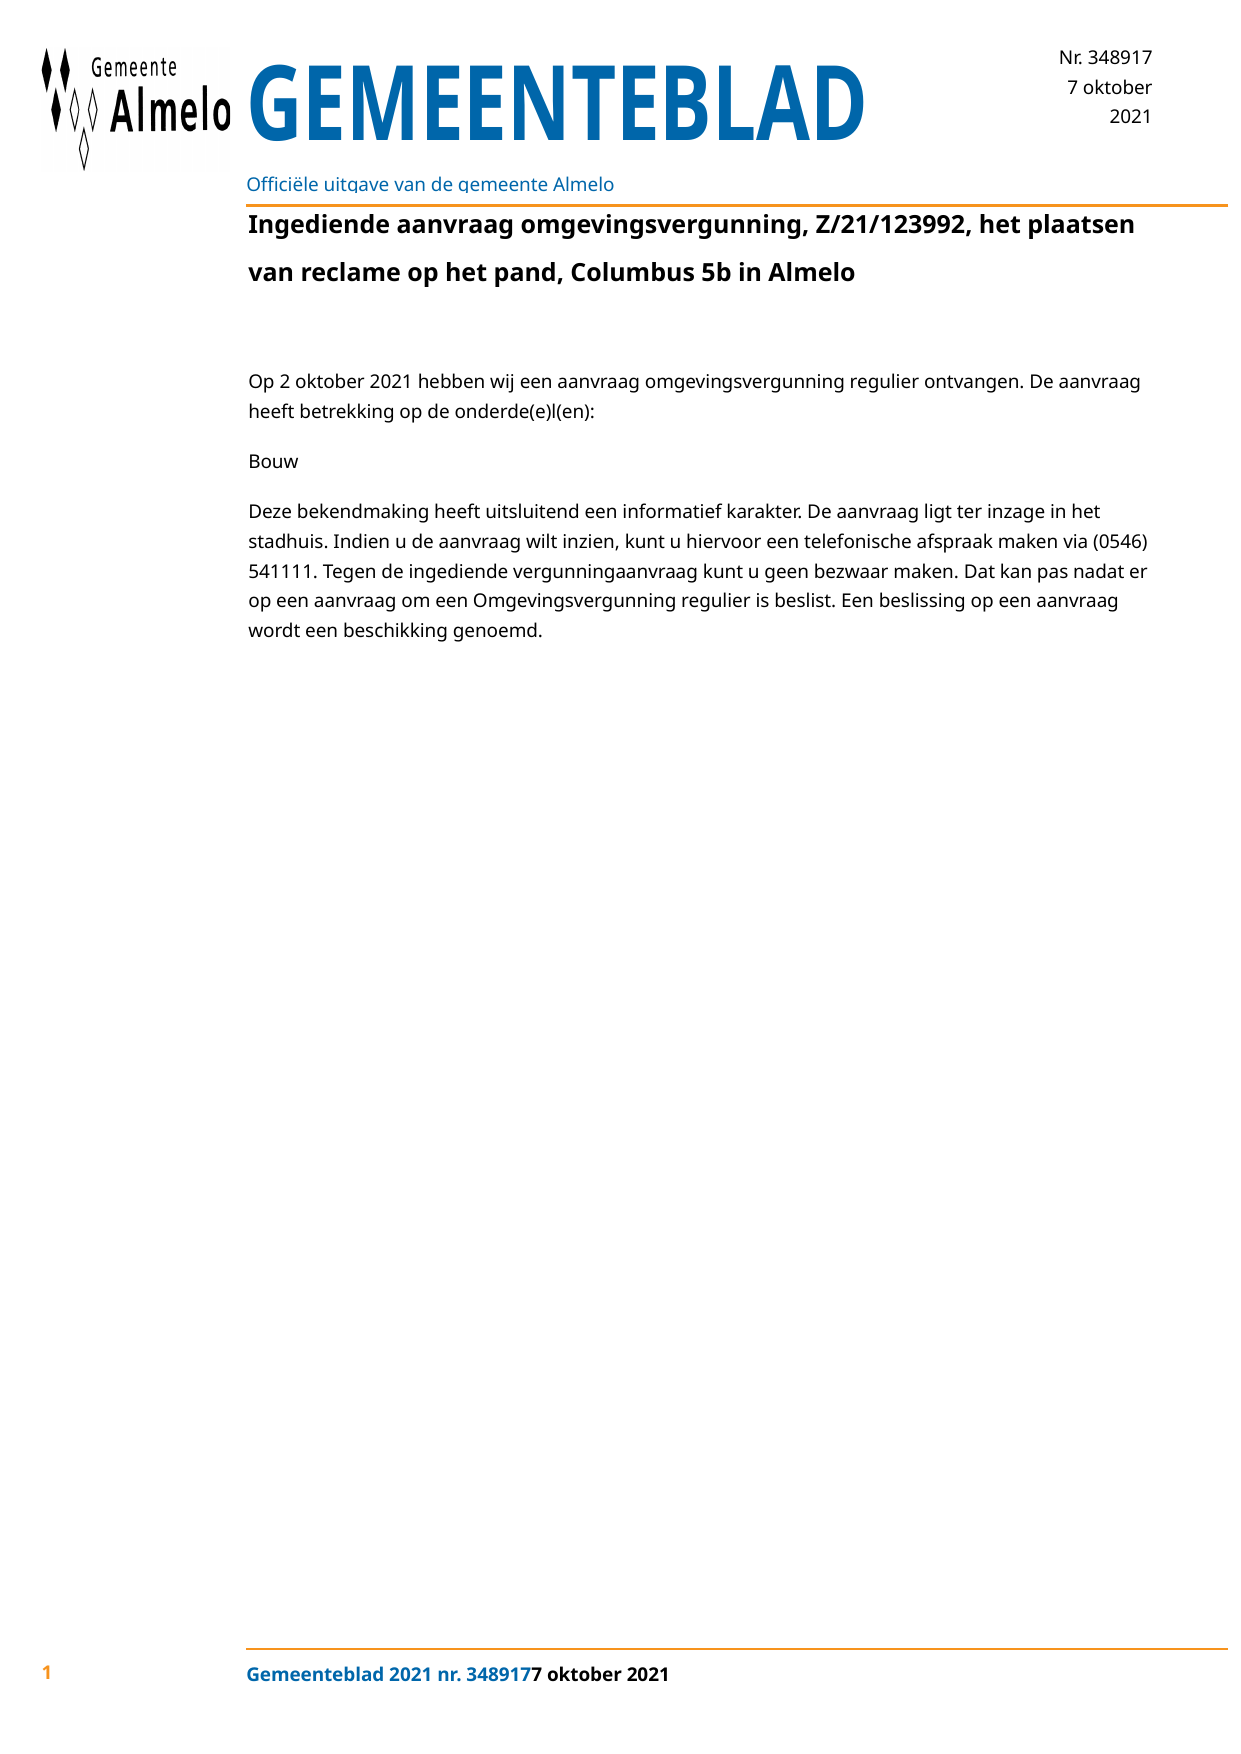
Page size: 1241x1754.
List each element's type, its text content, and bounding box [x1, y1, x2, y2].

text Ingediende aanvraag omgevingsvergunning, Z/21/123992, het plaatsen van reclame op het pand, Columbus 5b in Almelo [248, 207, 1152, 288]
text Bouw [248, 448, 1152, 474]
text Deze bekendmaking heeft uitsluitend een informatief karakter. De aanvraag ligt ter inzage in het stadhuis. Indien u de aanvraag wilt inzien, kunt u hiervoor een telefonische afspraak maken via (0546) 541111. Tegen de ingediende vergunningaanvraag kunt u geen bezwaar maken. Dat kan pas nadat er op een aanvraag om een Omgevingsvergunning regulier is beslist. Een beslissing op een aanvraag wordt een beschikking genoemd. [248, 499, 1152, 643]
text Op 2 oktober 2021 hebben wij een aanvraag omgevingsvergunning regulier ontvangen. De aanvraag heeft betrekking op de onderde(e)l(en): [248, 368, 1152, 424]
picture [41, 47, 231, 172]
